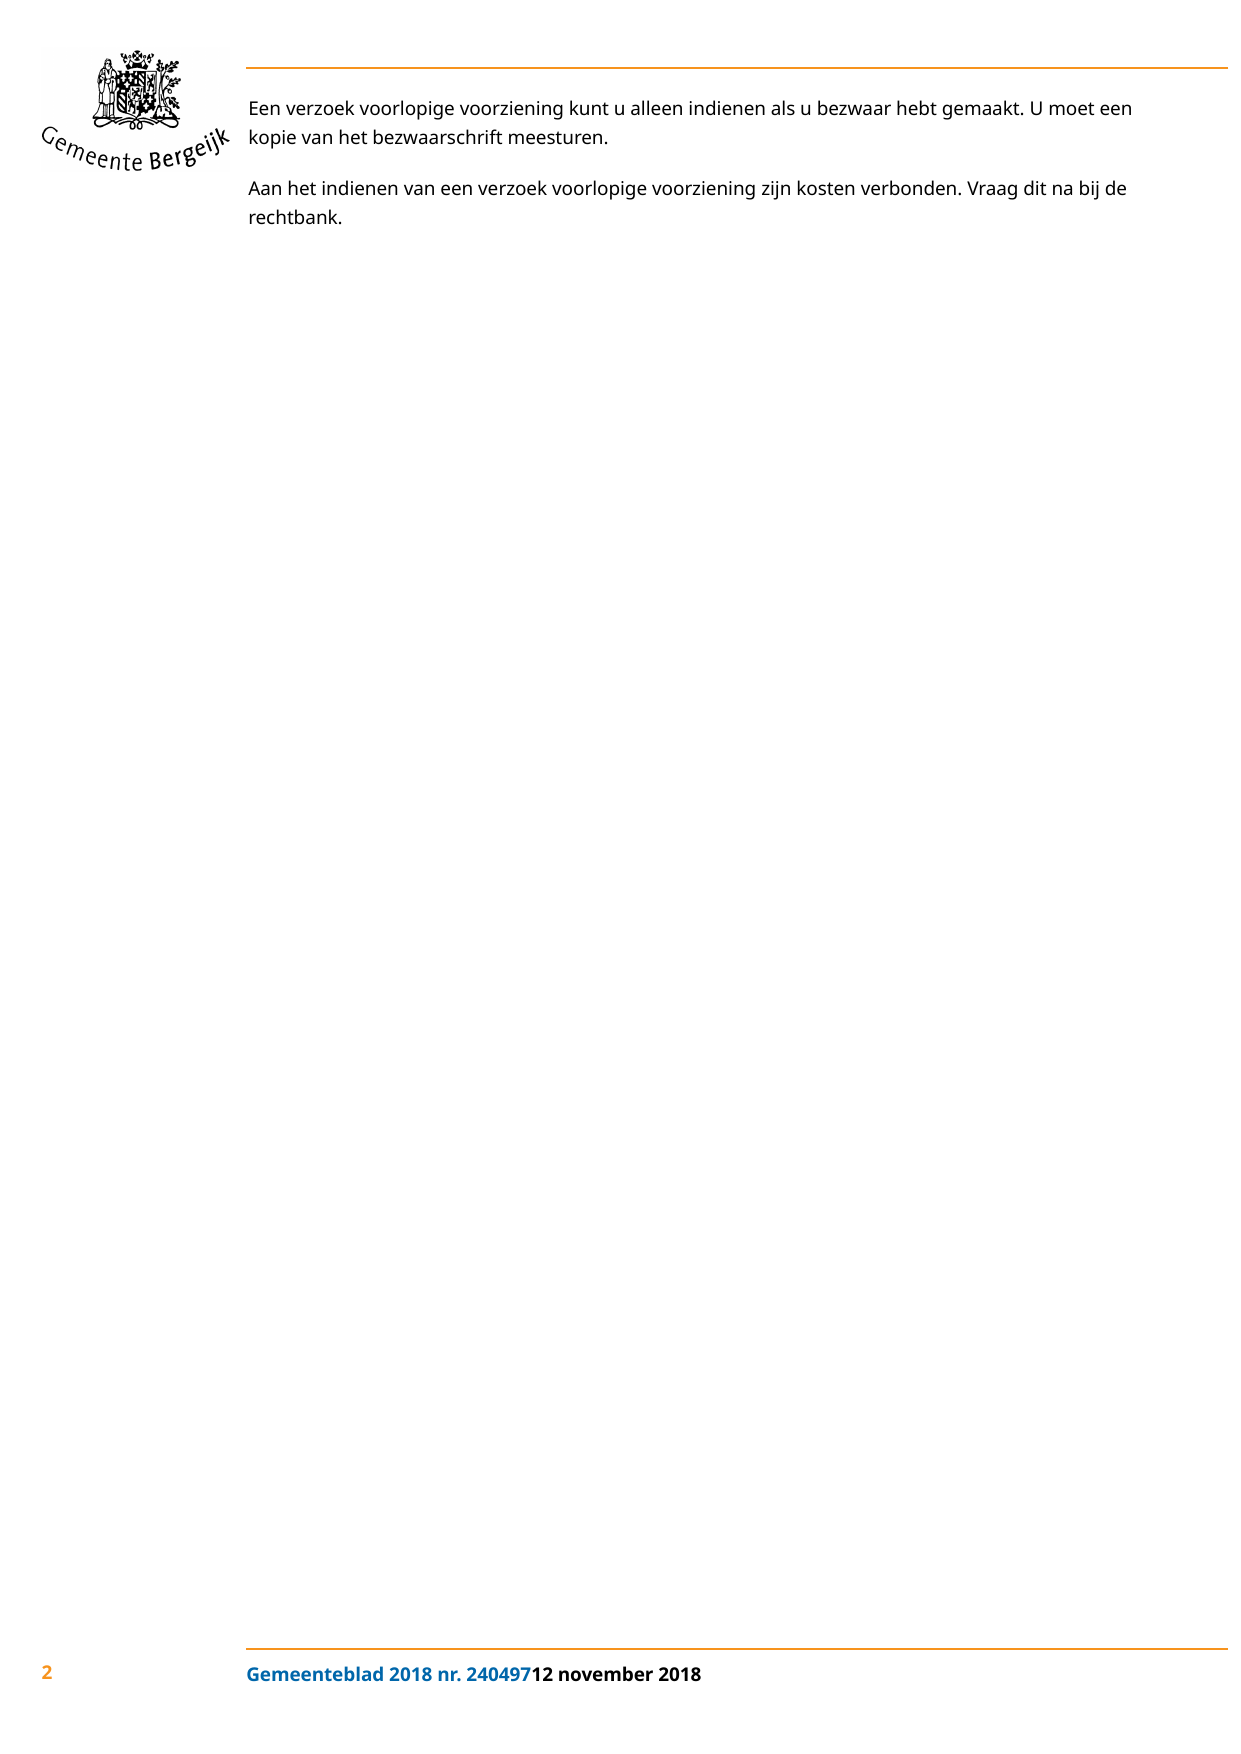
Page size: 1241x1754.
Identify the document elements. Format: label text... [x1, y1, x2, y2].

text Aan het indienen van een verzoek voorlopige voorziening zijn kosten verbonden. Vraag dit na bij de rechtbank. [248, 175, 1152, 230]
picture [41, 47, 231, 172]
text Een verzoek voorlopige voorziening kunt u alleen indienen als u bezwaar hebt gemaakt. U moet een kopie van het bezwaarschrift meesturen. [248, 95, 1152, 150]
